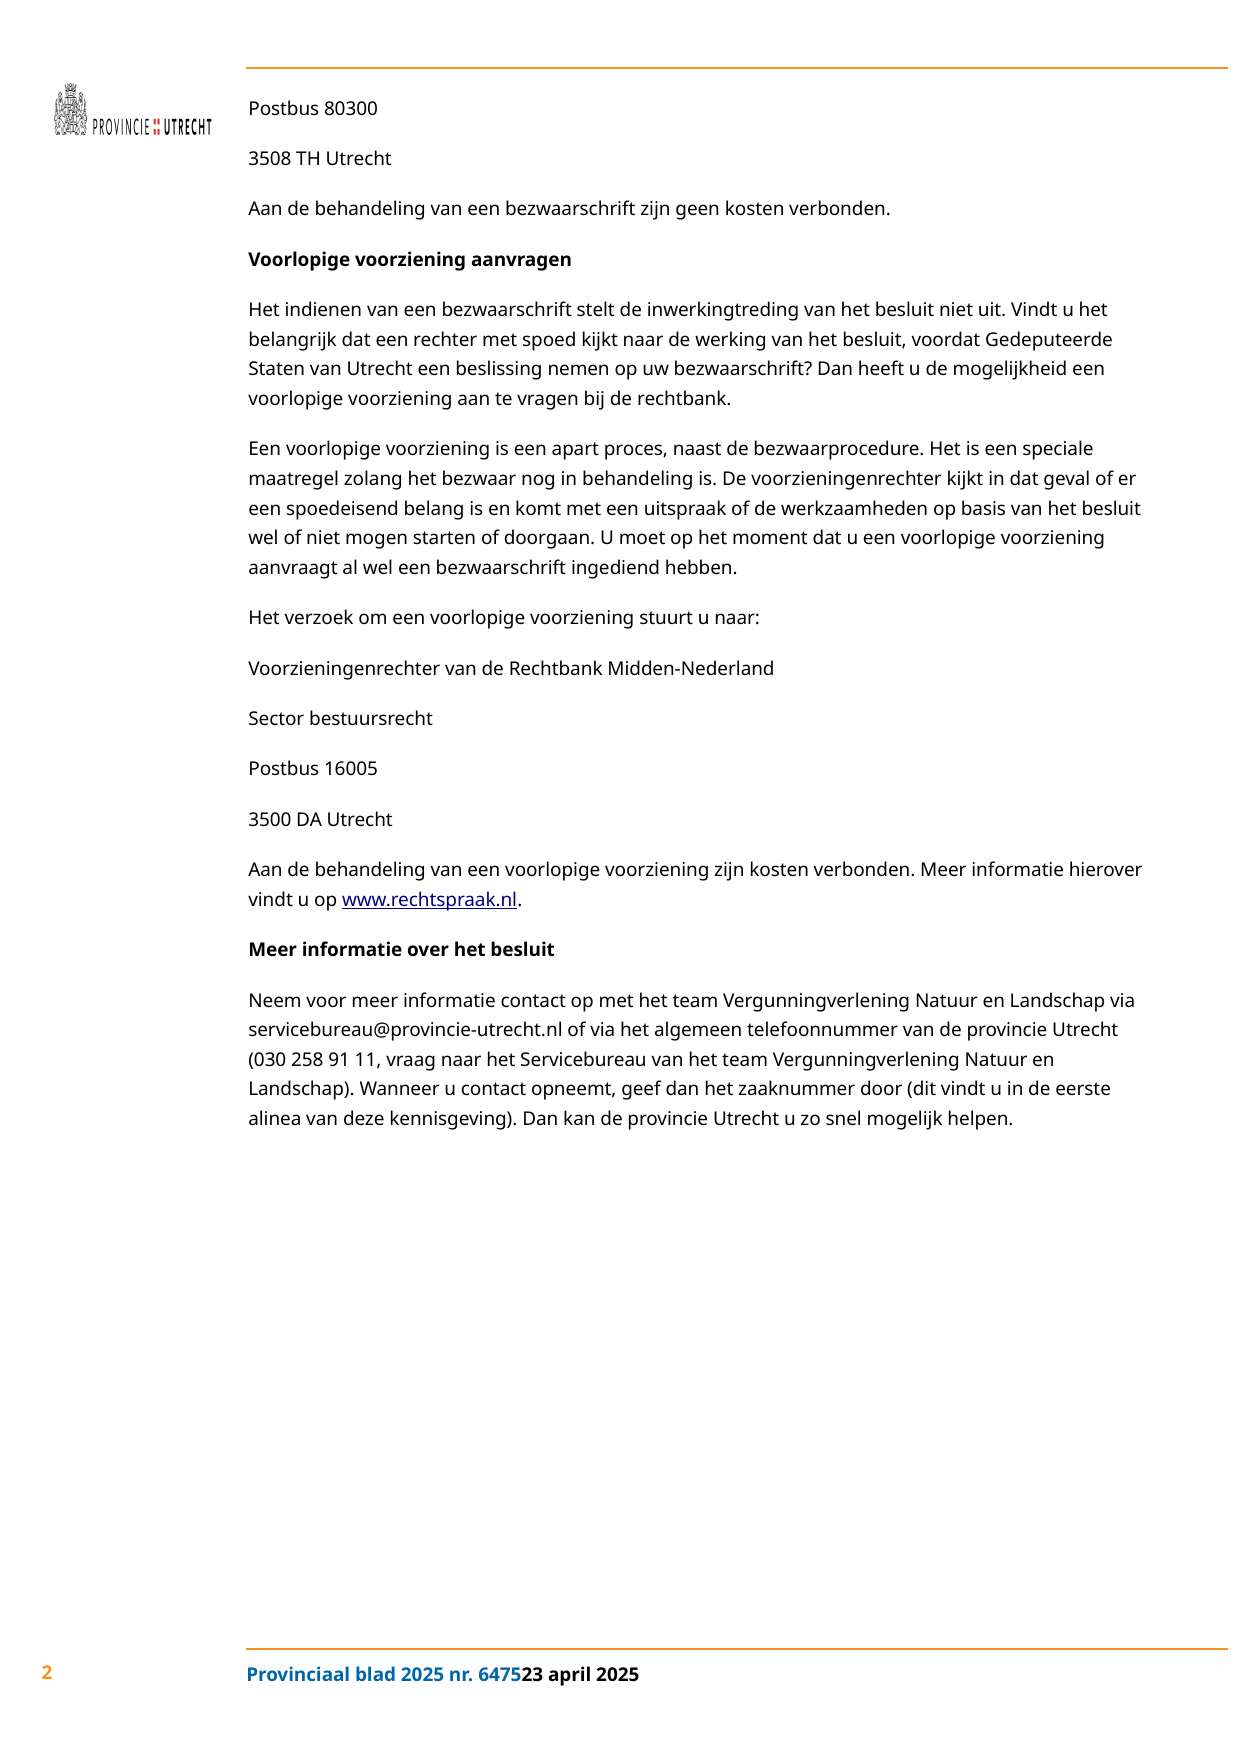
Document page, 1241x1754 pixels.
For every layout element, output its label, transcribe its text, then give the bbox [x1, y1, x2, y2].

text 3500 DA Utrecht [248, 806, 1152, 832]
text Het verzoek om een voorlopige voorziening stuurt u naar: [248, 604, 1152, 630]
text Aan de behandeling van een voorlopige voorziening zijn kosten verbonden. Meer informatie hierover vindt u op www.rechtspraak.nl. [248, 856, 1152, 912]
text Voorzieningenrechter van de Rechtbank Midden-Nederland [248, 655, 1152, 681]
text Postbus 16005 [248, 756, 1152, 781]
text 3508 TH Utrecht [248, 145, 1152, 171]
text Postbus 80300 [248, 95, 1152, 121]
text Voorlopige voorziening aanvragen [248, 246, 1152, 272]
text Meer informatie over het besluit [248, 936, 1152, 962]
text Een voorlopige voorziening is een apart proces, naast de bezwaarprocedure. Het is een speciale maatregel zolang het bezwaar nog in behandeling is. De voorzieningenrechter kijkt in dat geval of er een spoedeisend belang is en komt met een uitspraak of de werkzaamheden op basis van het besluit wel of niet mogen starten of doorgaan. U moet op het moment dat u een voorlopige voorziening aanvraagt al wel een bezwaarschrift ingediend hebben. [248, 436, 1152, 580]
text Het indienen van een bezwaarschrift stelt de inwerkingtreding van het besluit niet uit. Vindt u het belangrijk dat een rechter met spoed kijkt naar de werking van het besluit, voordat Gedeputeerde Staten van Utrecht een beslissing nemen op uw bezwaarschrift? Dan heeft u de mogelijkheid een voorlopige voorziening aan te vragen bij de rechtbank. [248, 296, 1152, 411]
picture [41, 47, 231, 172]
text Aan de behandeling van een bezwaarschrift zijn geen kosten verbonden. [248, 196, 1152, 221]
text Neem voor meer informatie contact op met het team Vergunningverlening Natuur en Landschap via servicebureau@provincie-utrecht.nl of via het algemeen telefoonnummer van de provincie Utrecht (030 258 91 11, vraag naar het Servicebureau van het team Vergunningverlening Natuur en Landschap). Wanneer u contact opneemt, geef dan het zaaknummer door (dit vindt u in de eerste alinea van deze kennisgeving). Dan kan de provincie Utrecht u zo snel mogelijk helpen. [248, 987, 1152, 1131]
text Sector bestuursrecht [248, 705, 1152, 731]
